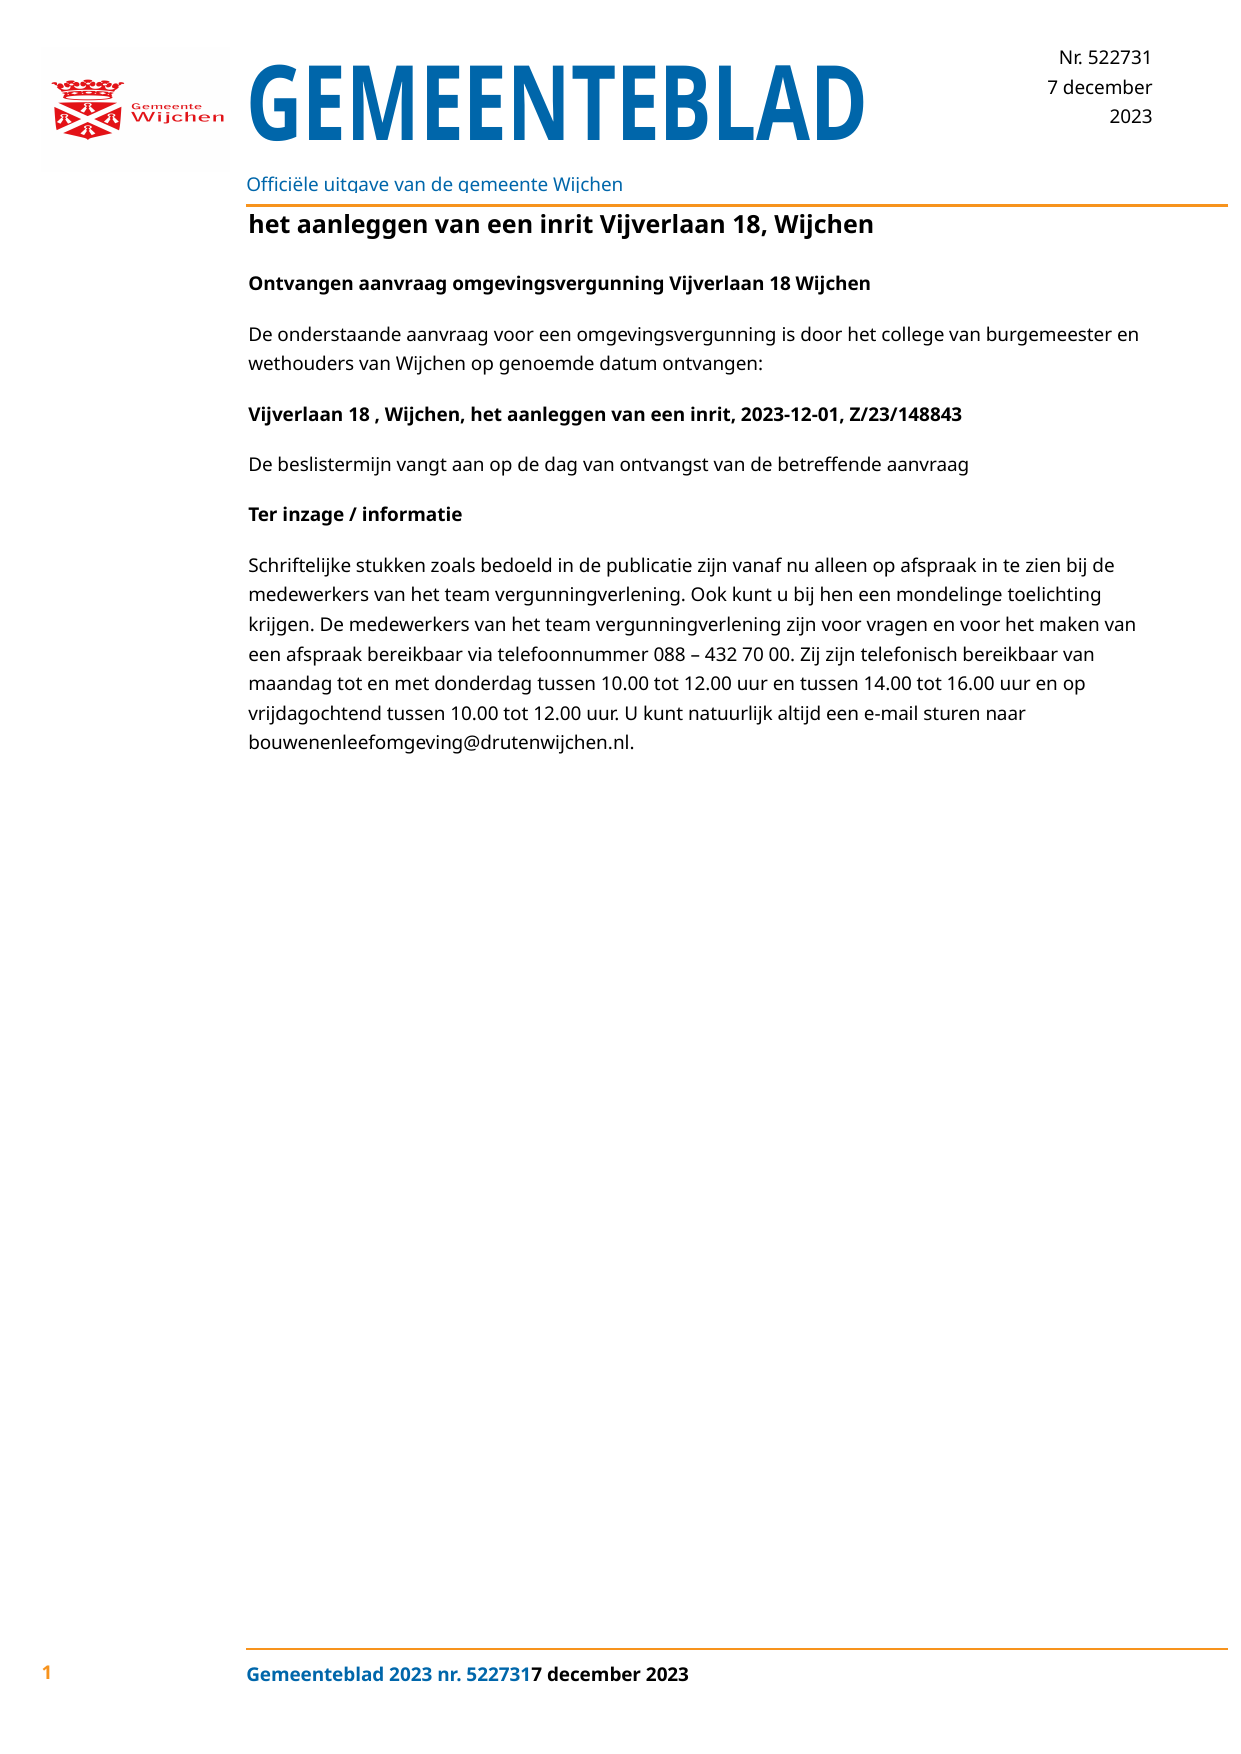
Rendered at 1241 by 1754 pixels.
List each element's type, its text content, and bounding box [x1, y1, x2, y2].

text De onderstaande aanvraag voor een omgevingsvergunning is door het college van burgemeester en wethouders van Wijchen op genoemde datum ontvangen: [248, 321, 1152, 376]
text De beslistermijn vangt aan op de dag van ontvangst van de betreffende aanvraag [248, 451, 1152, 477]
picture [41, 47, 231, 172]
text Schriftelijke stukken zoals bedoeld in de publicatie zijn vanaf nu alleen op afspraak in te zien bij de medewerkers van het team vergunningverlening. Ook kunt u bij hen een mondelinge toelichting krijgen. De medewerkers van het team vergunningverlening zijn voor vragen en voor het maken van een afspraak bereikbaar via telefoonnummer 088 – 432 70 00. Zij zijn telefonisch bereikbaar van maandag tot en met donderdag tussen 10.00 tot 12.00 uur en tussen 14.00 tot 16.00 uur en op vrijdagochtend tussen 10.00 tot 12.00 uur. U kunt natuurlijk altijd een e-mail sturen naar bouwenenleefomgeving@drutenwijchen.nl. [248, 552, 1152, 755]
text Ter inzage / informatie [248, 502, 1152, 527]
text Vijverlaan 18 , Wijchen, het aanleggen van een inrit, 2023-12-01, Z/23/148843 [248, 401, 1152, 426]
text Ontvangen aanvraag omgevingsvergunning Vijverlaan 18 Wijchen [248, 270, 1152, 296]
text het aanleggen van een inrit Vijverlaan 18, Wijchen [248, 207, 1152, 241]
